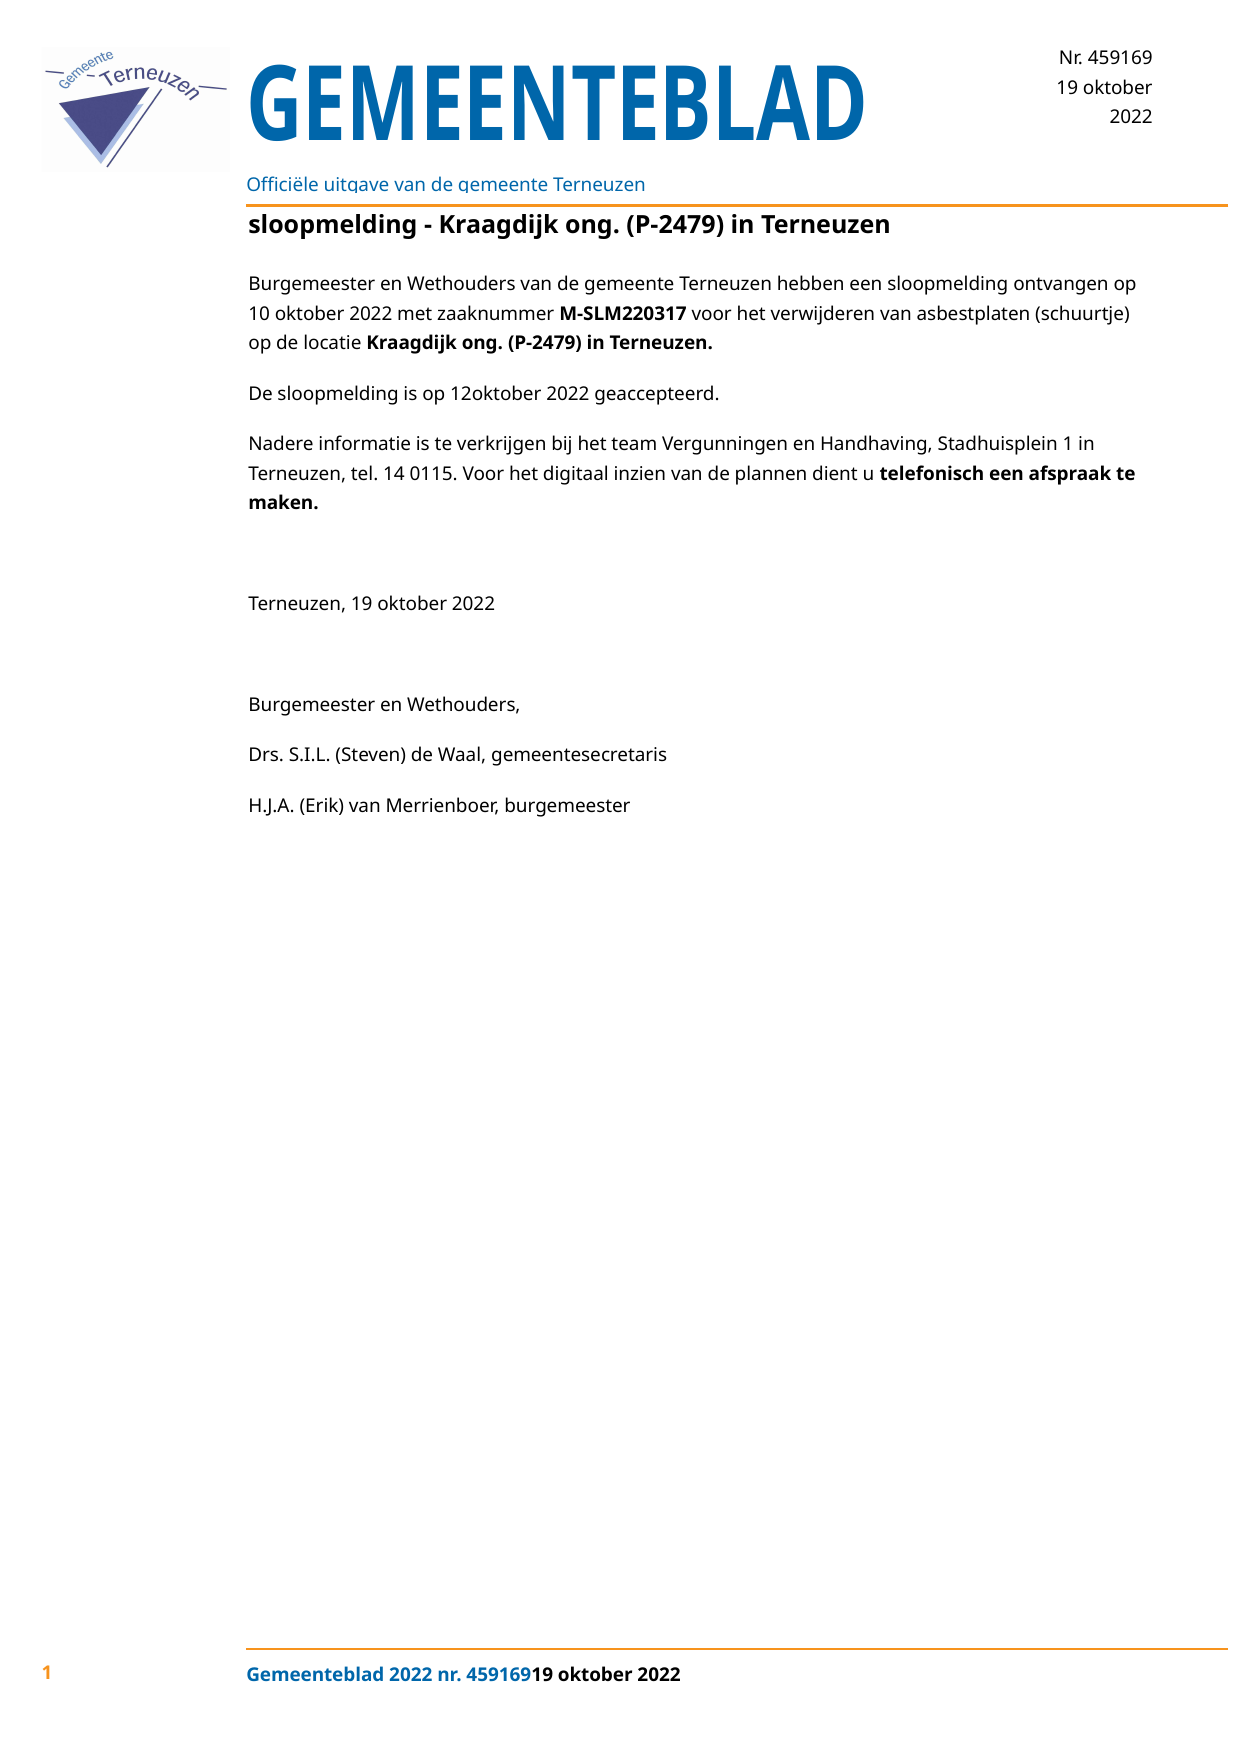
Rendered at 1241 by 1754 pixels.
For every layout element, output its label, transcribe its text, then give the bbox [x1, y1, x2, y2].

text H.J.A. (Erik) van Merrienboer, burgemeester [248, 792, 1152, 818]
text De sloopmelding is op 12oktober 2022 geaccepteerd. [248, 380, 1152, 406]
text sloopmelding - Kraagdijk ong. (P-2479) in Terneuzen [248, 207, 1152, 241]
text Nadere informatie is te verkrijgen bij het team Vergunningen en Handhaving, Stadhuisplein 1 in Terneuzen, tel. 14 0115. Voor het digitaal inzien van de plannen dient u telefonisch een afspraak te maken. [248, 430, 1152, 515]
text Drs. S.I.L. (Steven) de Waal, gemeentesecretaris [248, 742, 1152, 767]
text Burgemeester en Wethouders van de gemeente Terneuzen hebben een sloopmelding ontvangen op 10 oktober 2022 met zaaknummer M-SLM220317 voor het verwijderen van asbestplaten (schuurtje) op de locatie Kraagdijk ong. (P-2479) in Terneuzen. [248, 270, 1152, 355]
text Terneuzen, 19 oktober 2022 [248, 590, 1152, 616]
text Burgemeester en Wethouders, [248, 691, 1152, 717]
picture [41, 47, 231, 172]
